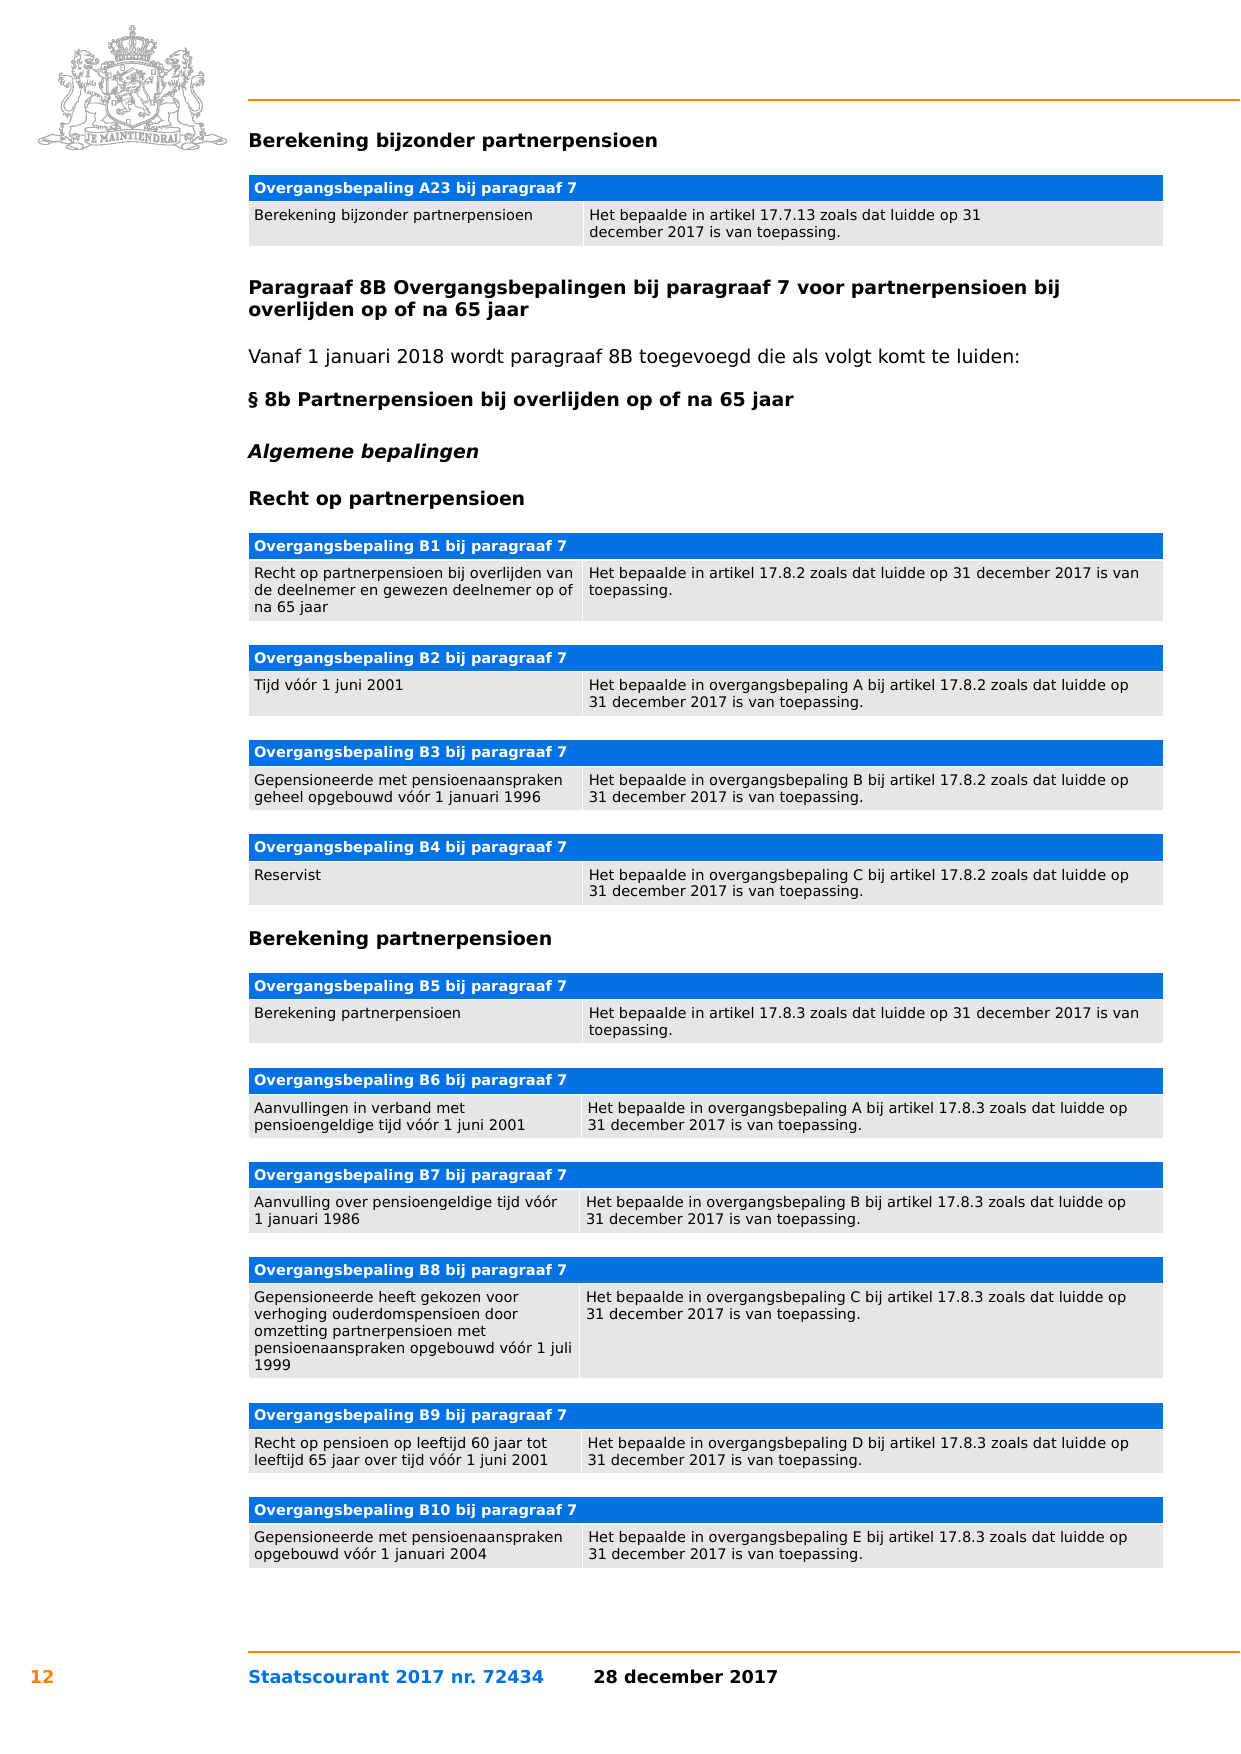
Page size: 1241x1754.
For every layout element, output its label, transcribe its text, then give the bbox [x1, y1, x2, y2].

table_cell Het bepaalde in overgangsbepaling C bij artikel 17.8.3 zoals dat luidde op 31 december 2017 is van toepassing. [580, 1284, 1163, 1378]
table_cell Gepensioneerde met pensioenaanspraken geheel opgebouwd vóór 1 januari 1996 [249, 767, 582, 810]
table_cell Tijd vóór 1 juni 2001 [249, 672, 582, 716]
table_cell Reservist [249, 862, 582, 905]
table_cell Berekening bijzonder partnerpensioen [249, 202, 583, 246]
table_cell Berekening partnerpensioen [249, 1000, 582, 1043]
subtitle Berekening bijzonder partnerpensioen [248, 130, 1163, 152]
table_header Overgangsbepaling B6 bij paragraaf 7 [249, 1068, 1163, 1094]
table_cell Het bepaalde in artikel 17.7.13 zoals dat luidde op 31 december 2017 is van toepassing. [584, 202, 1163, 246]
table_cell Het bepaalde in overgangsbepaling E bij artikel 17.8.3 zoals dat luidde op 31 december 2017 is van toepassing. [583, 1525, 1163, 1568]
table_cell Het bepaalde in overgangsbepaling D bij artikel 17.8.3 zoals dat luidde op 31 december 2017 is van toepassing. [582, 1430, 1163, 1473]
table_header Overgangsbepaling B7 bij paragraaf 7 [249, 1162, 1163, 1188]
table_cell Het bepaalde in overgangsbepaling A bij artikel 17.8.3 zoals dat luidde op 31 december 2017 is van toepassing. [582, 1095, 1163, 1138]
subtitle Recht op partnerpensioen [248, 488, 1163, 510]
subtitle Berekening partnerpensioen [248, 928, 1163, 950]
text Vanaf 1 januari 2018 wordt paragraaf 8B toegevoegd die als volgt komt te luiden: [248, 346, 1163, 367]
table_cell Aanvulling over pensioengeldige tijd vóór 1 januari 1986 [249, 1190, 579, 1233]
table_header Overgangsbepaling B10 bij paragraaf 7 [249, 1497, 1163, 1523]
subtitle Algemene bepalingen [248, 441, 1163, 463]
table_header Overgangsbepaling B1 bij paragraaf 7 [249, 533, 1163, 559]
table_header Overgangsbepaling A23 bij paragraaf 7 [249, 175, 1163, 201]
table_cell Recht op partnerpensioen bij overlijden van de deelnemer en gewezen deelnemer op of na 65 jaar [249, 561, 582, 621]
table_cell Gepensioneerde met pensioenaanspraken opgebouwd vóór 1 januari 2004 [249, 1525, 582, 1568]
table_header Overgangsbepaling B8 bij paragraaf 7 [249, 1257, 1163, 1283]
table_header Overgangsbepaling B9 bij paragraaf 7 [249, 1403, 1163, 1429]
table_cell Aanvullingen in verband met pensioengeldige tijd vóór 1 juni 2001 [249, 1095, 581, 1138]
table_cell Het bepaalde in overgangsbepaling B bij artikel 17.8.3 zoals dat luidde op 31 december 2017 is van toepassing. [580, 1190, 1163, 1233]
table_header Overgangsbepaling B4 bij paragraaf 7 [249, 834, 1163, 861]
table_cell Recht op pensioen op leeftijd 60 jaar tot leeftijd 65 jaar over tijd vóór 1 juni 2001 [249, 1430, 581, 1473]
table_cell Het bepaalde in overgangsbepaling C bij artikel 17.8.2 zoals dat luidde op 31 december 2017 is van toepassing. [583, 862, 1163, 905]
subtitle Paragraaf 8B Overgangsbepalingen bij paragraaf 7 voor partnerpensioen bij overlijden op of na 65 jaar [248, 277, 1163, 321]
table_header Overgangsbepaling B5 bij paragraaf 7 [249, 973, 1163, 999]
text § 8b Partnerpensioen bij overlijden op of na 65 jaar [248, 389, 1163, 411]
table_cell Het bepaalde in artikel 17.8.3 zoals dat luidde op 31 december 2017 is van toepassing. [583, 1000, 1163, 1043]
table_cell Het bepaalde in overgangsbepaling A bij artikel 17.8.2 zoals dat luidde op 31 december 2017 is van toepassing. [583, 672, 1163, 716]
table_cell Gepensioneerde heeft gekozen voor verhoging ouderdomspensioen door omzetting partnerpensioen met pensioenaanspraken opgebouwd vóór 1 juli 1999 [249, 1284, 579, 1378]
table_cell Het bepaalde in overgangsbepaling B bij artikel 17.8.2 zoals dat luidde op 31 december 2017 is van toepassing. [583, 767, 1163, 810]
table_cell Het bepaalde in artikel 17.8.2 zoals dat luidde op 31 december 2017 is van toepassing. [583, 561, 1163, 621]
table_header Overgangsbepaling B3 bij paragraaf 7 [249, 740, 1163, 766]
picture [38, 25, 227, 150]
table_header Overgangsbepaling B2 bij paragraaf 7 [249, 645, 1163, 671]
